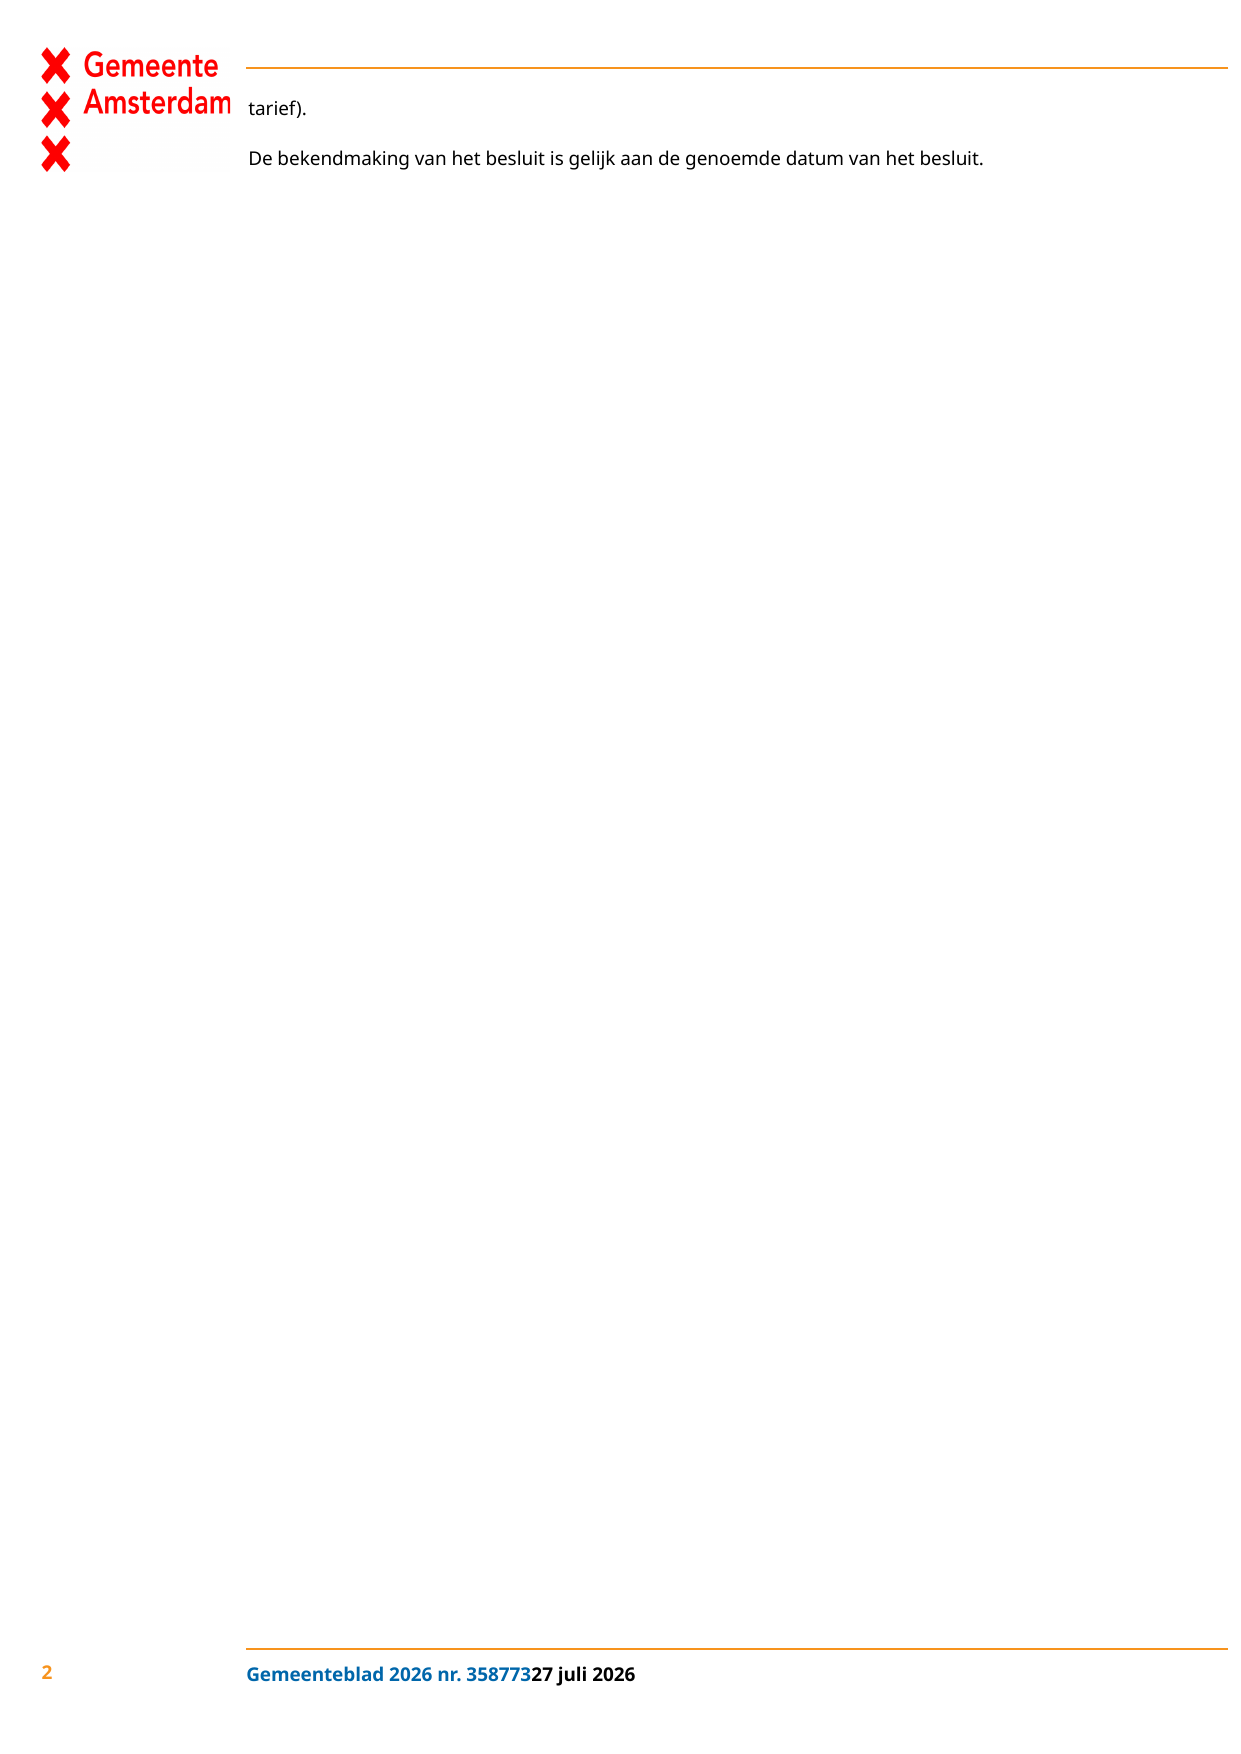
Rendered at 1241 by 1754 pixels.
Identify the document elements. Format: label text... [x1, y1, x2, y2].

text tarief). [248, 95, 1152, 121]
text De bekendmaking van het besluit is gelijk aan de genoemde datum van het besluit. [248, 145, 1152, 171]
picture [41, 47, 231, 172]
